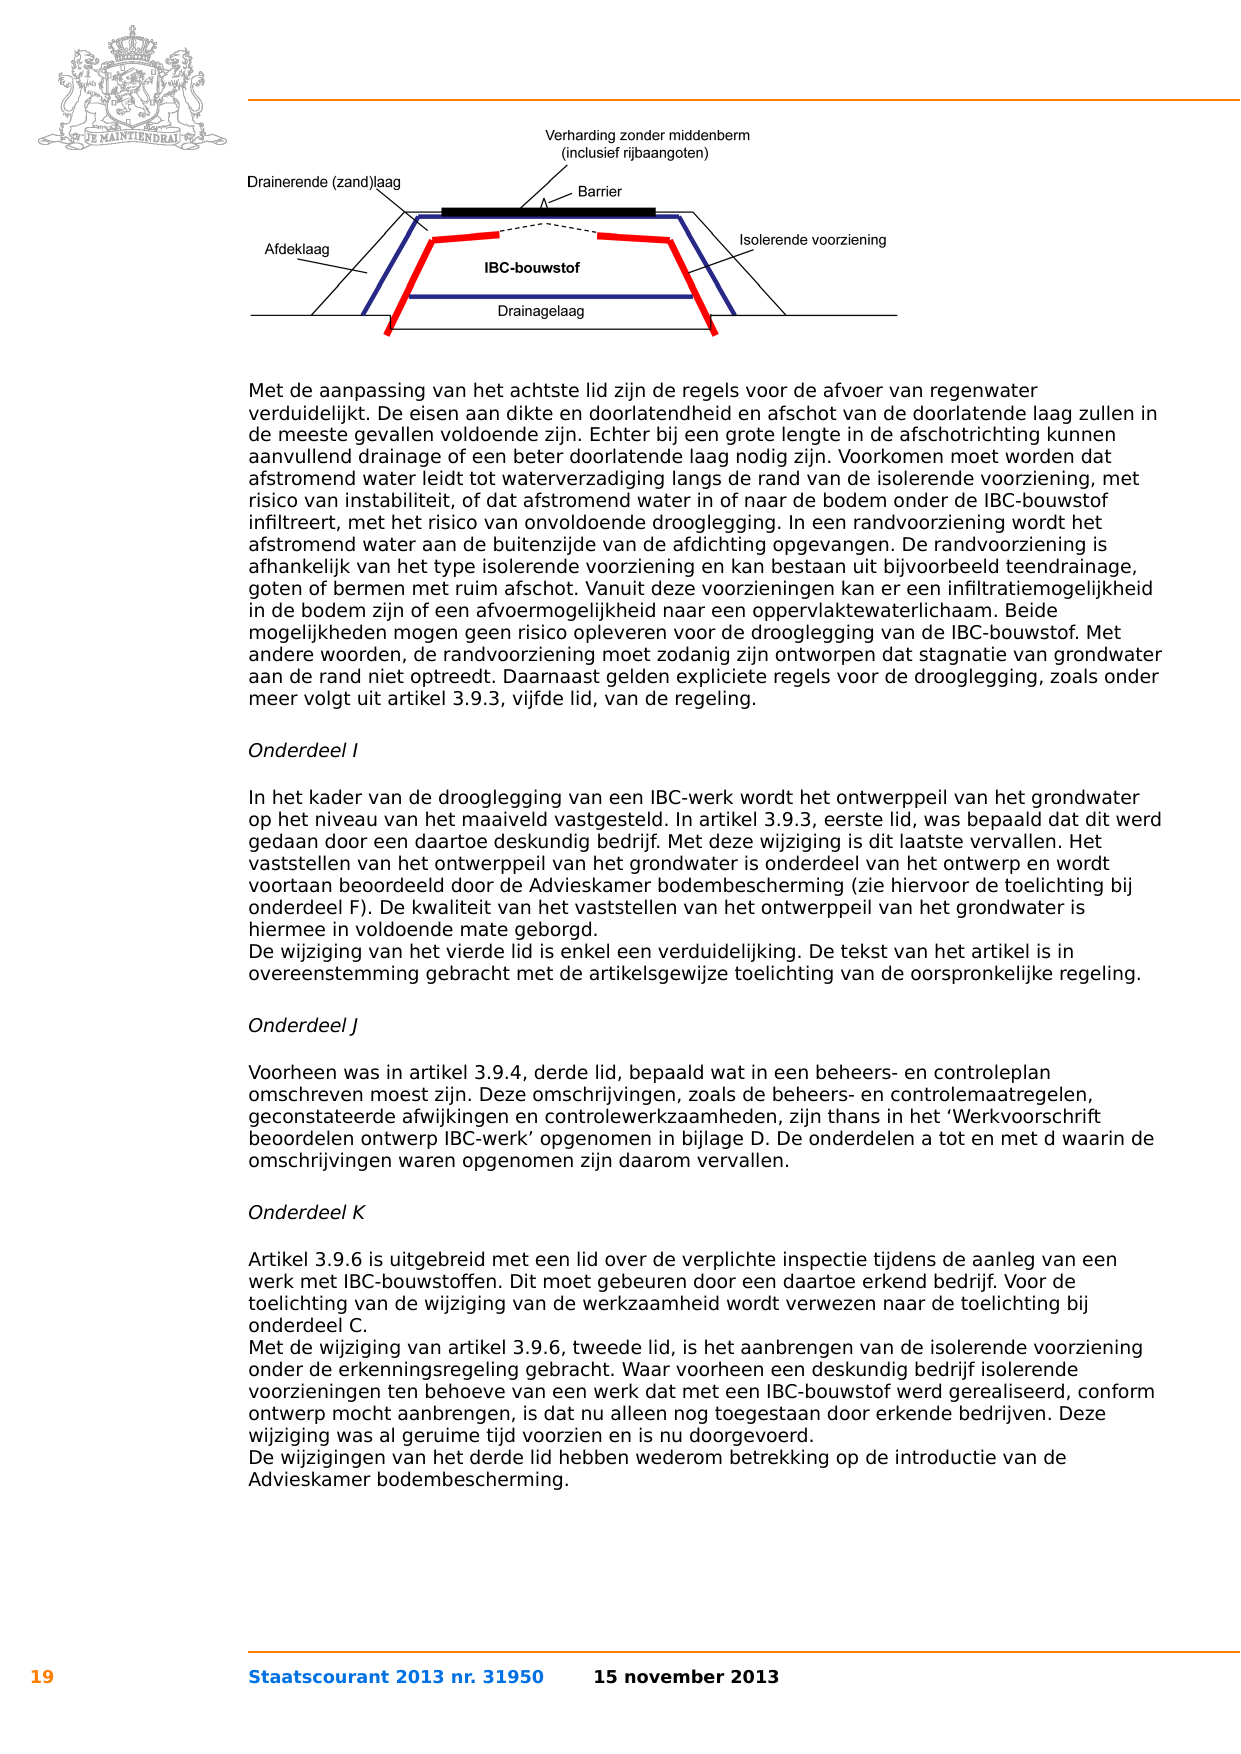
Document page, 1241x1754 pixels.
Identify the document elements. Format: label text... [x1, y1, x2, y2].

picture [248, 130, 898, 337]
text Voorheen was in artikel 3.9.4, derde lid, bepaald wat in een beheers- en controleplan omschreven moest zijn. Deze omschrijvingen, zoals de beheers- en controlemaatregelen, geconstateerde afwijkingen en controlewerkzaamheden, zijn thans in het ‘Werkvoorschrift beoordelen ontwerp IBC-werk’ opgenomen in bijlage D. De onderdelen a tot en met d waarin de omschrijvingen waren opgenomen zijn daarom vervallen. [248, 1062, 1163, 1172]
subtitle Onderdeel J [248, 1015, 1163, 1037]
subtitle Onderdeel K [248, 1202, 1163, 1224]
picture [38, 25, 227, 150]
text In het kader van de drooglegging van een IBC-werk wordt het ontwerppeil van het grondwater op het niveau van het maaiveld vastgesteld. In artikel 3.9.3, eerste lid, was bepaald dat dit werd gedaan door een daartoe deskundig bedrijf. Met deze wijziging is dit laatste vervallen. Het vaststellen van het ontwerppeil van het grondwater is onderdeel van het ontwerp en wordt voortaan beoordeeld door de Advieskamer bodembescherming (zie hiervoor de toelichting bij onderdeel F). De kwaliteit van het vaststellen van het ontwerppeil van het grondwater is hiermee in voldoende mate geborgd. [248, 787, 1163, 941]
text Met de aanpassing van het achtste lid zijn de regels voor de afvoer van regenwater verduidelijkt. De eisen aan dikte en doorlatendheid en afschot van de doorlatende laag zullen in de meeste gevallen voldoende zijn. Echter bij een grote lengte in de afschotrichting kunnen aanvullend drainage of een beter doorlatende laag nodig zijn. Voorkomen moet worden dat afstromend water leidt tot waterverzadiging langs de rand van de isolerende voorziening, met risico van instabiliteit, of dat afstromend water in of naar de bodem onder de IBC-bouwstof infiltreert, met het risico van onvoldoende drooglegging. In een randvoorziening wordt het afstromend water aan de buitenzijde van de afdichting opgevangen. De randvoorziening is afhankelijk van het type isolerende voorziening en kan bestaan uit bijvoorbeeld teendrainage, goten of bermen met ruim afschot. Vanuit deze voorzieningen kan er een infiltratiemogelijkheid in de bodem zijn of een afvoermogelijkheid naar een oppervlaktewaterlichaam. Beide mogelijkheden mogen geen risico opleveren voor de drooglegging van de IBC-bouwstof. Met andere woorden, de randvoorziening moet zodanig zijn ontworpen dat stagnatie van grondwater aan de rand niet optreedt. Daarnaast gelden expliciete regels voor de drooglegging, zoals onder meer volgt uit artikel 3.9.3, vijfde lid, van de regeling. [248, 380, 1163, 710]
subtitle Onderdeel I [248, 740, 1163, 762]
text De wijziging van het vierde lid is enkel een verduidelijking. De tekst van het artikel is in overeenstemming gebracht met de artikelsgewijze toelichting van de oorspronkelijke regeling. [248, 941, 1163, 985]
text Met de wijziging van artikel 3.9.6, tweede lid, is het aanbrengen van de isolerende voorziening onder de erkenningsregeling gebracht. Waar voorheen een deskundig bedrijf isolerende voorzieningen ten behoeve van een werk dat met een IBC-bouwstof werd gerealiseerd, conform ontwerp mocht aanbrengen, is dat nu alleen nog toegestaan door erkende bedrijven. Deze wijziging was al geruime tijd voorzien en is nu doorgevoerd. [248, 1337, 1163, 1447]
text De wijzigingen van het derde lid hebben wederom betrekking op de introductie van de Advieskamer bodembescherming. [248, 1447, 1163, 1491]
text Artikel 3.9.6 is uitgebreid met een lid over de verplichte inspectie tijdens de aanleg van een werk met IBC-bouwstoffen. Dit moet gebeuren door een daartoe erkend bedrijf. Voor de toelichting van de wijziging van de werkzaamheid wordt verwezen naar de toelichting bij onderdeel C. [248, 1249, 1163, 1337]
